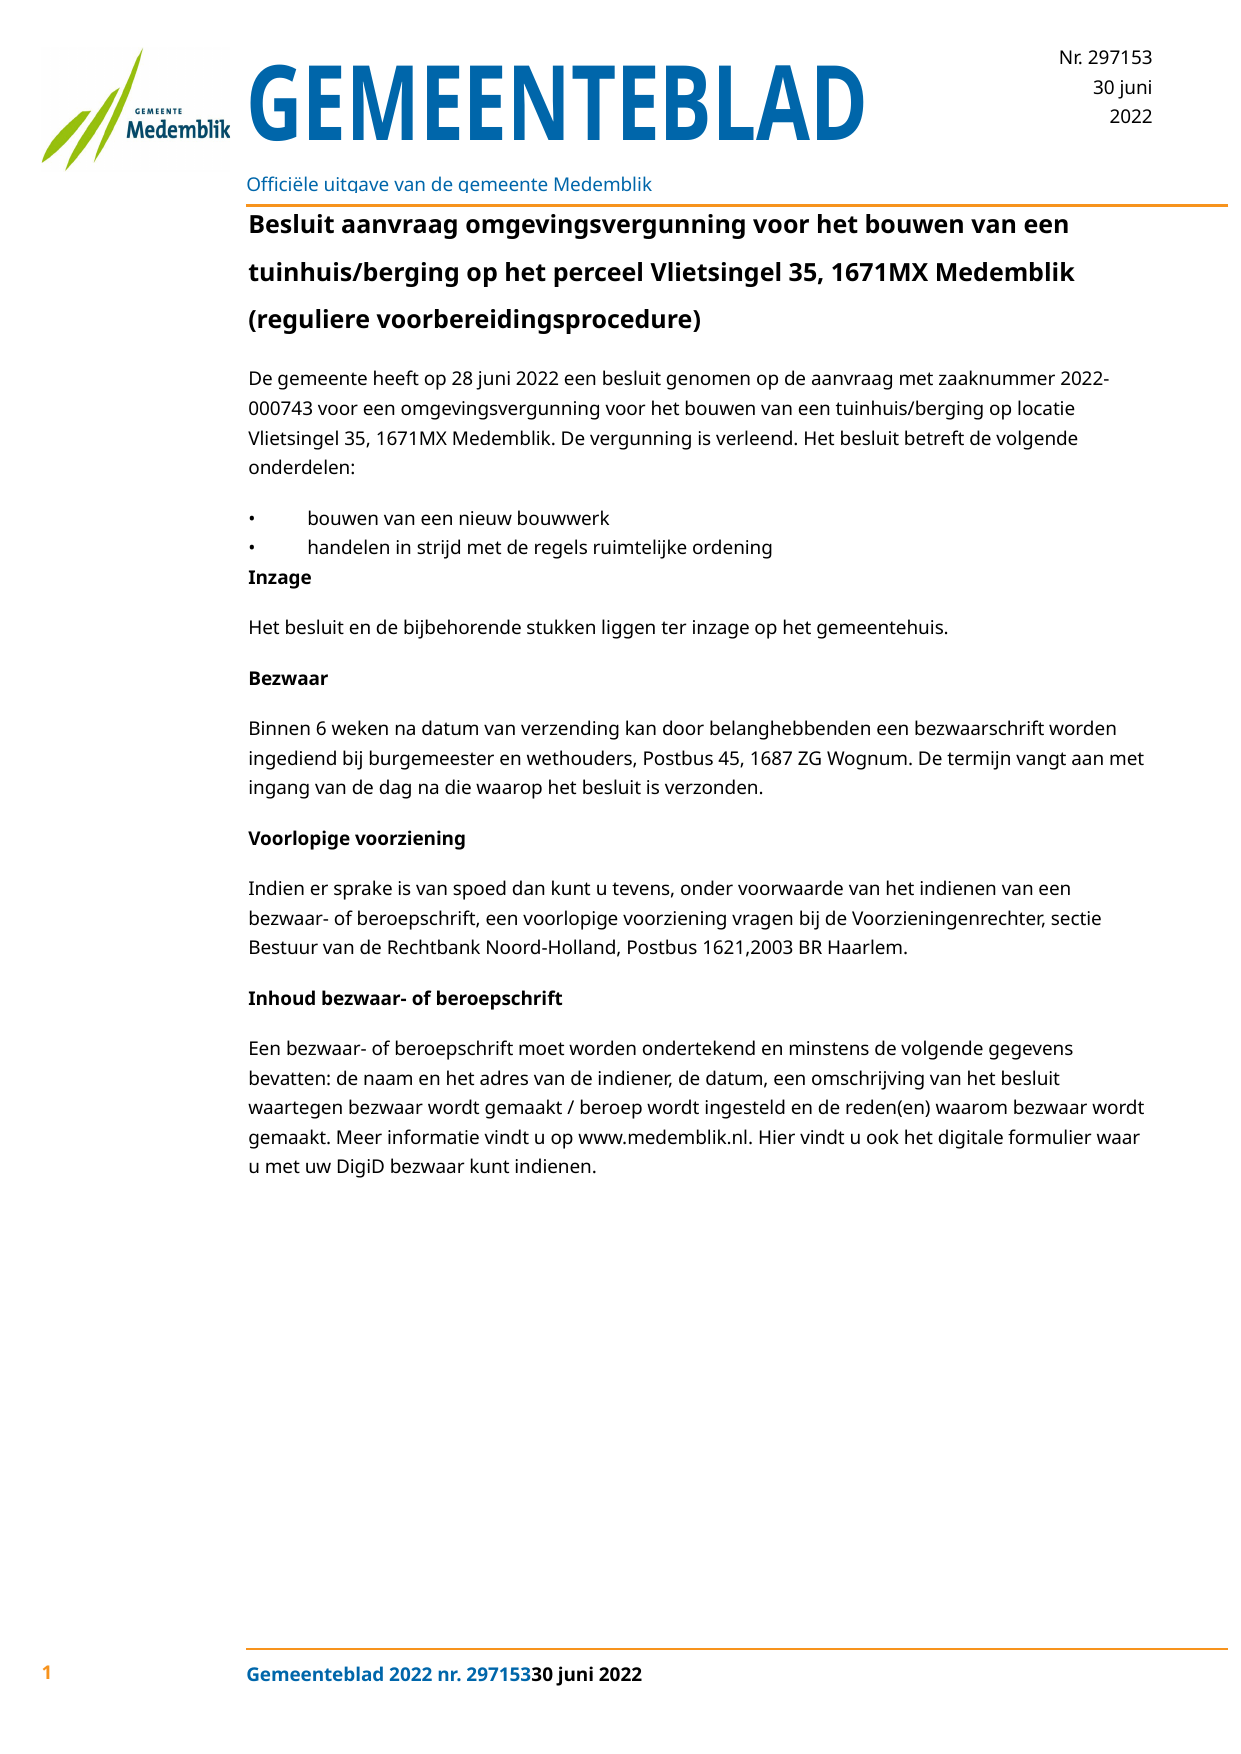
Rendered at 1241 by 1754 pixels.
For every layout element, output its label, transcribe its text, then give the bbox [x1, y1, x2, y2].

picture [41, 47, 231, 172]
text Binnen 6 weken na datum van verzending kan door belanghebbenden een bezwaarschrift worden ingediend bij burgemeester en wethouders, Postbus 45, 1687 ZG Wognum. De termijn vangt aan met ingang van de dag na die waarop het besluit is verzonden. [248, 715, 1152, 800]
text Bezwaar [248, 665, 1152, 690]
text Indien er sprake is van spoed dan kunt u tevens, onder voorwaarde van het indienen van een bezwaar- of beroepschrift, een voorlopige voorziening vragen bij de Voorzieningenrechter, sectie Bestuur van de Rechtbank Noord-Holland, Postbus 1621,2003 BR Haarlem. [248, 875, 1152, 960]
list bouwen van een nieuw bouwwerk [248, 505, 1152, 530]
text Inzage [248, 564, 1152, 589]
text Het besluit en de bijbehorende stukken liggen ter inzage op het gemeentehuis. [248, 614, 1152, 640]
list handelen in strijd met de regels ruimtelijke ordening [248, 534, 1152, 560]
text Inhoud bezwaar- of beroepschrift [248, 985, 1152, 1010]
text Besluit aanvraag omgevingsvergunning voor het bouwen van een tuinhuis/berging op het perceel Vlietsingel 35, 1671MX Medemblik (reguliere voorbereidingsprocedure) [248, 207, 1152, 336]
text Een bezwaar- of beroepschrift moet worden ondertekend en minstens de volgende gegevens bevatten: de naam en het adres van de indiener, de datum, een omschrijving van het besluit waartegen bezwaar wordt gemaakt / beroep wordt ingesteld en de reden(en) waarom bezwaar wordt gemaakt. Meer informatie vindt u op www.medemblik.nl. Hier vindt u ook het digitale formulier waar u met uw DigiD bezwaar kunt indienen. [248, 1035, 1152, 1179]
text De gemeente heeft op 28 juni 2022 een besluit genomen op de aanvraag met zaaknummer 2022-000743 voor een omgevingsvergunning voor het bouwen van een tuinhuis/berging op locatie Vlietsingel 35, 1671MX Medemblik. De vergunning is verleend. Het besluit betreft de volgende onderdelen: [248, 366, 1152, 480]
text Voorlopige voorziening [248, 825, 1152, 850]
